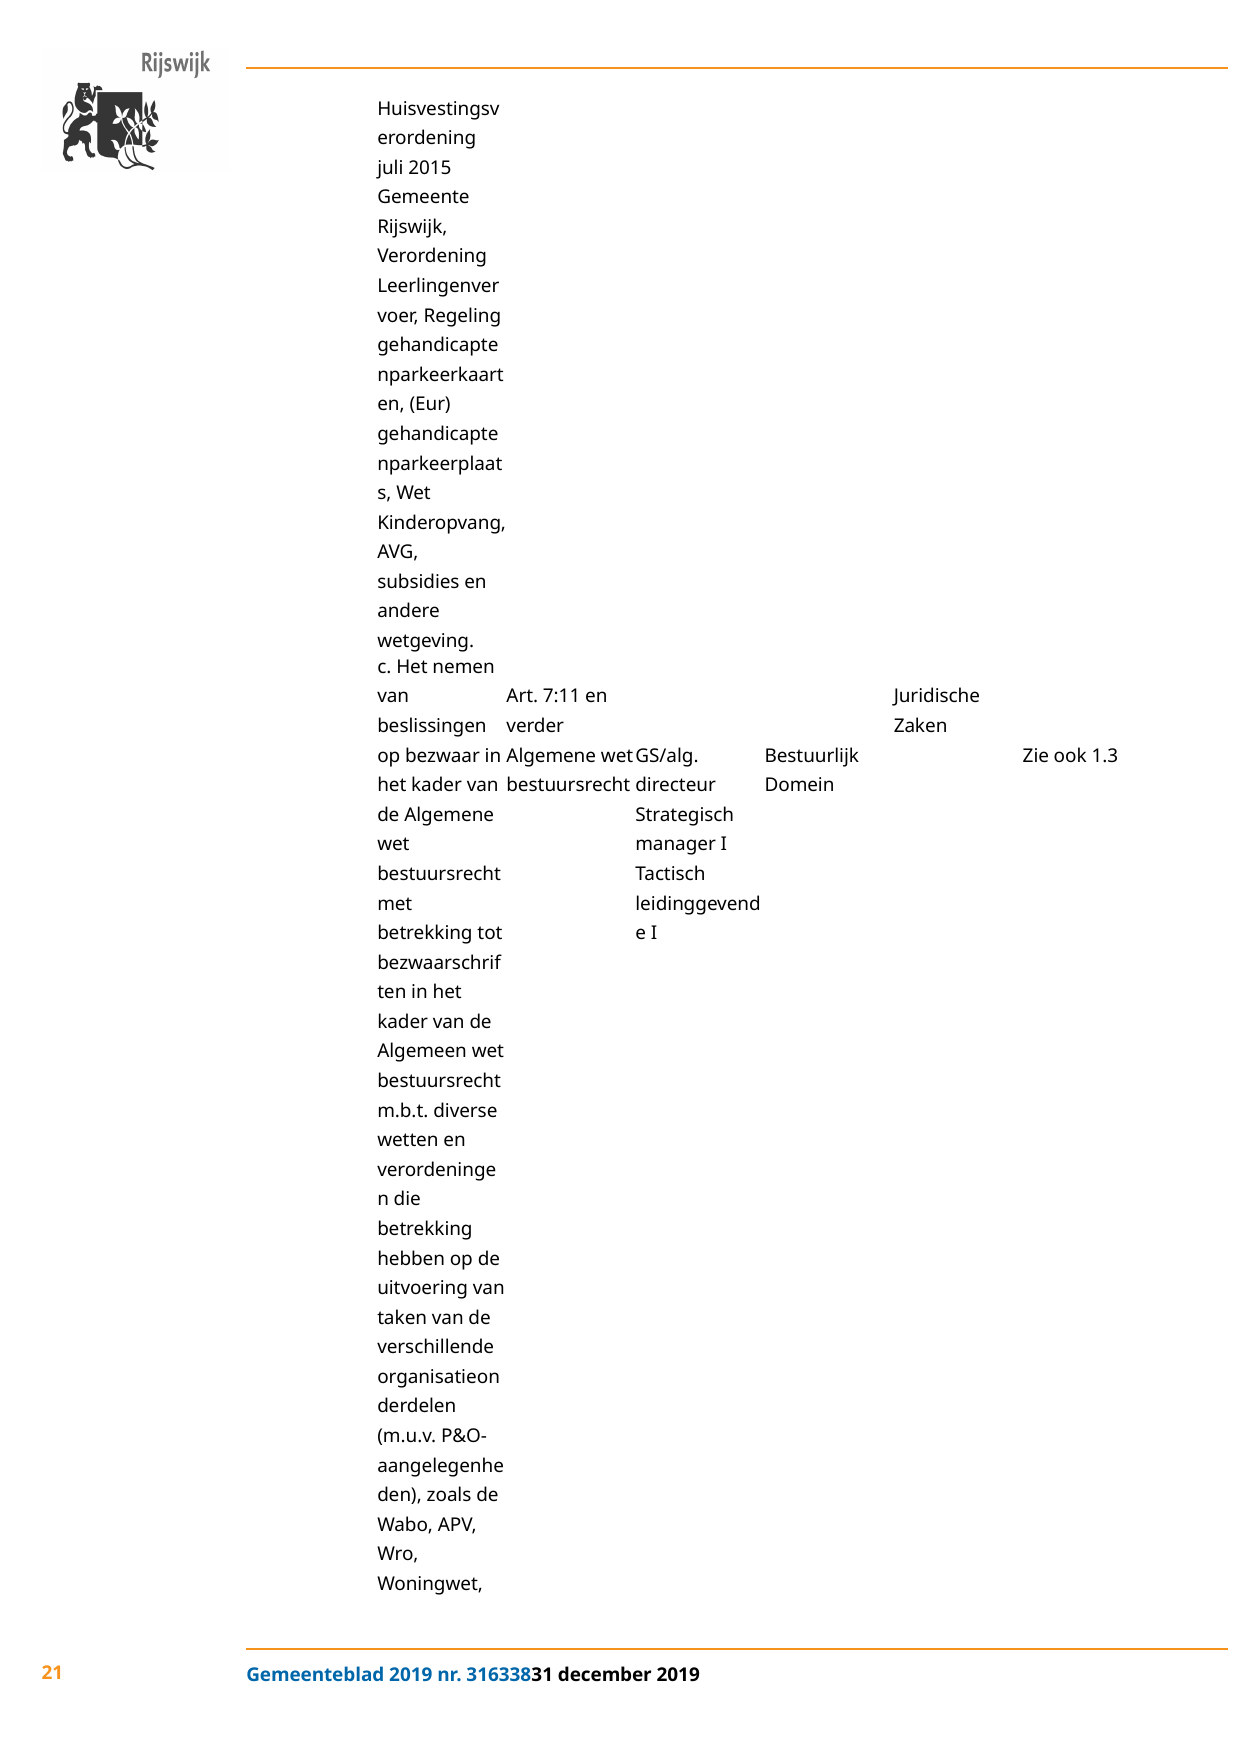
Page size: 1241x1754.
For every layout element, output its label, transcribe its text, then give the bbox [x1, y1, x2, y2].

table_cell c. Het nemen van beslissingen op bezwaar in het kader van de Algemene wet bestuursrecht met betrekking tot bezwaarschriften in het kader van de Algemeen wet bestuursrecht m.b.t. diverse wetten en verordeningen die betrekking hebben op de uitvoering van taken van de verschillende organisatieonderdelen (m.u.v. P&O- aangelegenheden), zoals de Wabo, APV, Wro, Woningwet, [377, 653, 506, 1596]
table_cell GS/alg. directeur Strategisch manager I Tactisch leidinggevende I [635, 653, 764, 1596]
table_cell Zie ook 1.3 [1023, 653, 1152, 1596]
table_cell [894, 95, 1022, 653]
table_cell [248, 95, 377, 653]
table_cell [764, 95, 893, 653]
table_cell Juridische Zaken [894, 653, 1022, 1596]
table_cell [506, 95, 635, 653]
picture [41, 47, 231, 172]
table_cell Huisvestingsverordening juli 2015 Gemeente Rijswijk, Verordening Leerlingenvervoer, Regeling gehandicaptenparkeerkaarten, (Eur) gehandicaptenparkeerplaats, Wet Kinderopvang, AVG, subsidies en andere wetgeving. [377, 95, 506, 653]
table_cell [248, 653, 377, 1596]
table_cell Bestuurlijk Domein [764, 653, 893, 1596]
table_cell [635, 95, 764, 653]
table_cell [1023, 95, 1152, 653]
table_cell Art. 7:11 en verder Algemene wet bestuursrecht [506, 653, 635, 1596]
